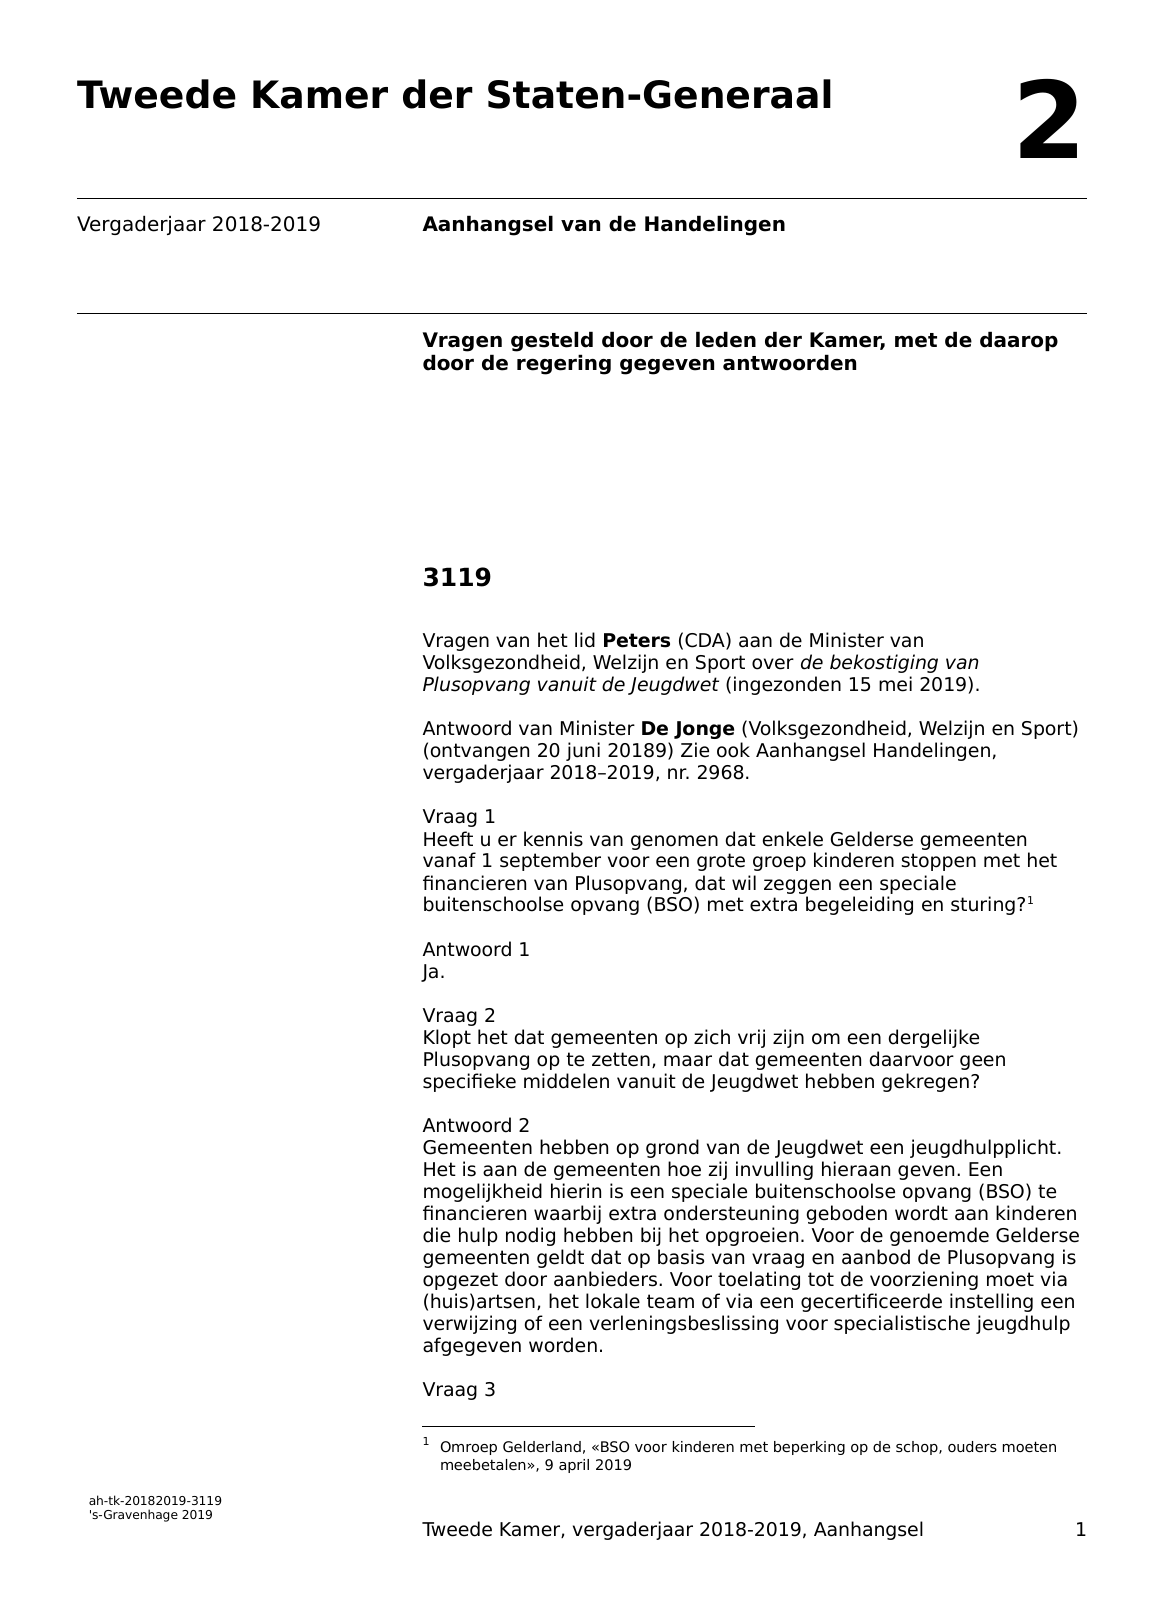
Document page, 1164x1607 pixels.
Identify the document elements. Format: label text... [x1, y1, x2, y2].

text Vraag 2 [422, 1005, 1087, 1027]
text Ja. [422, 961, 1087, 982]
text Vraag 1 [422, 806, 1087, 828]
text Vragen van het lid Peters (CDA) aan de Minister van Volksgezondheid, Welzijn en Sport over de bekostiging van Plusopvang vanuit de Jeugdwet (ingezonden 15 mei 2019). [422, 630, 1087, 696]
text Klopt het dat gemeenten op zich vrij zijn om een dergelijke Plusopvang op te zetten, maar dat gemeenten daarvoor geen specifieke middelen vanuit de Jeugdwet hebben gekregen? [422, 1027, 1087, 1093]
text Heeft u er kennis van genomen dat enkele Gelderse gemeenten vanaf 1 september voor een grote groep kinderen stoppen met het financieren van Plusopvang, dat wil zeggen een speciale buitenschoolse opvang (BSO) met extra begeleiding en sturing? [422, 828, 1087, 916]
text 's-Gravenhage 2019 [88, 1508, 323, 1522]
table_cell Aanhangsel van de Handelingen [422, 199, 1087, 313]
table_cell Vergaderjaar 2018-2019 [77, 199, 422, 313]
table_header 2 [886, 59, 1087, 198]
text Omroep Gelderland, «BSO voor kinderen met beperking op de schop, ouders moeten meebetalen», 9 april 2019 [422, 1435, 1087, 1474]
text Antwoord 1 [422, 938, 1087, 961]
table_header Tweede Kamer der Staten-Generaal [77, 59, 886, 198]
text ah-tk-20182019-3119 [88, 1494, 323, 1508]
text Antwoord van Minister De Jonge (Volksgezondheid, Welzijn en Sport) (ontvangen 20 juni 20189) Zie ook Aanhangsel Handelingen, vergaderjaar 2018–2019, nr. 2968. [422, 718, 1087, 784]
text Gemeenten hebben op grond van de Jeugdwet een jeugdhulpplicht. Het is aan de gemeenten hoe zij invulling hieraan geven. Een mogelijkheid hierin is een speciale buitenschoolse opvang (BSO) te financieren waarbij extra ondersteuning geboden wordt aan kinderen die hulp nodig hebben bij het opgroeien. Voor de genoemde Gelderse gemeenten geldt dat op basis van vraag en aanbod de Plusopvang is opgezet door aanbieders. Voor toelating tot de voorziening moet via (huis)artsen, het lokale team of via een gecertificeerde instelling een verwijzing of een verleningsbeslissing voor specialistische jeugdhulp afgegeven worden. [422, 1137, 1087, 1357]
text 3119 [422, 563, 1087, 592]
table_cell [77, 314, 422, 375]
text Vraag 3 [422, 1379, 1087, 1401]
table_cell Vragen gesteld door de leden der Kamer, met de daarop door de regering gegeven antwoorden [422, 314, 1087, 375]
text Antwoord 2 [422, 1115, 1087, 1137]
